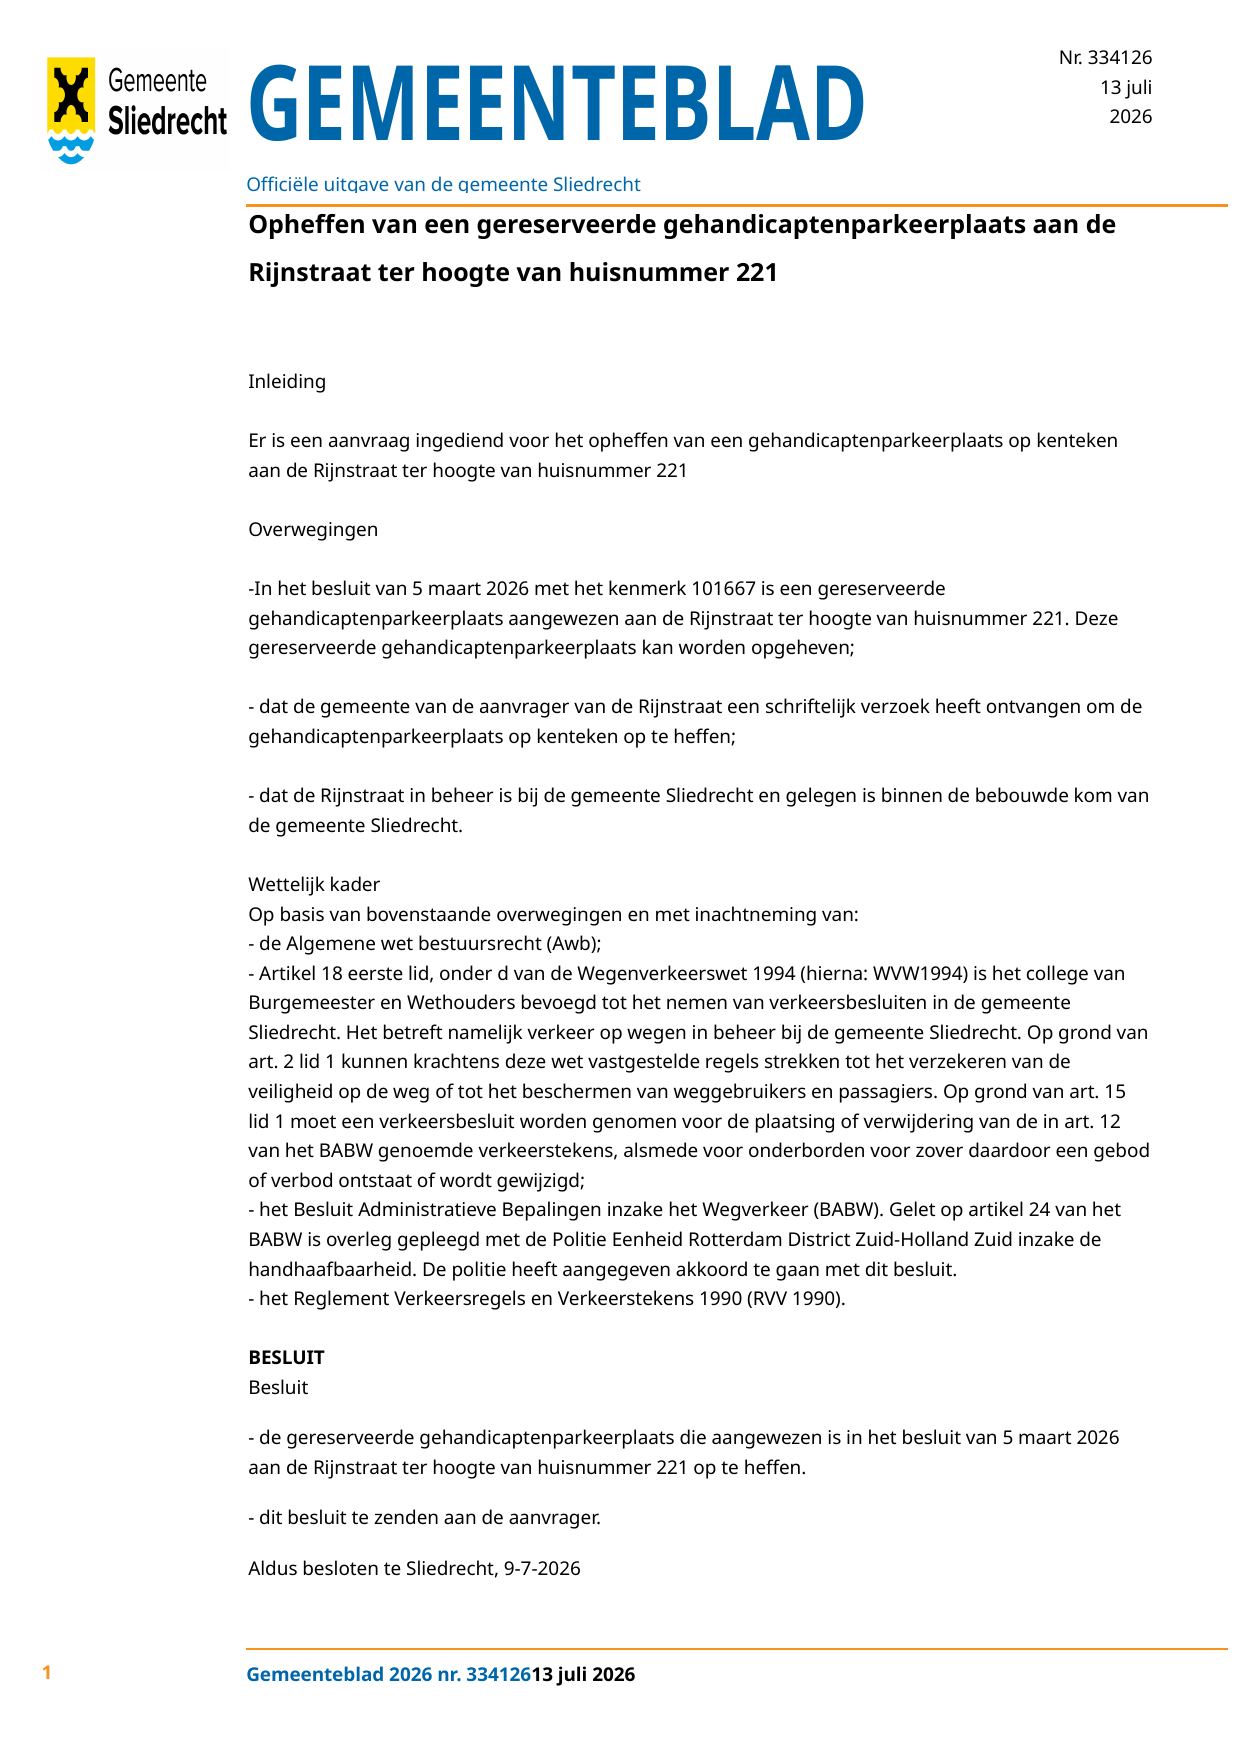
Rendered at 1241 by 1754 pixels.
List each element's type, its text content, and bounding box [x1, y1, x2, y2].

text - de gereserveerde gehandicaptenparkeerplaats die aangewezen is in het besluit van 5 maart 2026 aan de Rijnstraat ter hoogte van huisnummer 221 op te heffen. [248, 1424, 1152, 1480]
text Inleiding [248, 368, 1152, 394]
text - dat de gemeente van de aanvrager van de Rijnstraat een schriftelijk verzoek heeft ontvangen om de gehandicaptenparkeerplaats op kenteken op te heffen; [248, 694, 1152, 749]
text - de Algemene wet bestuursrecht (Awb); [248, 930, 1152, 956]
text - het Besluit Administratieve Bepalingen inzake het Wegverkeer (BABW). Gelet op artikel 24 van het BABW is overleg gepleegd met de Politie Eenheid Rotterdam District Zuid-Holland Zuid inzake de handhaafbaarheid. De politie heeft aangegeven akkoord te gaan met dit besluit. [248, 1197, 1152, 1281]
text - dit besluit te zenden aan de aanvrager. [248, 1504, 1152, 1530]
text Overwegingen [248, 516, 1152, 542]
text Er is een aanvraag ingediend voor het opheffen van een gehandicaptenparkeerplaats op kenteken aan de Rijnstraat ter hoogte van huisnummer 221 [248, 427, 1152, 483]
text Wettelijk kader [248, 871, 1152, 897]
text Aldus besloten te Sliedrecht, 9-7-2026 [248, 1555, 1152, 1581]
text BESLUIT [248, 1344, 1152, 1370]
text -In het besluit van 5 maart 2026 met het kenmerk 101667 is een gereserveerde gehandicaptenparkeerplaats aangewezen aan de Rijnstraat ter hoogte van huisnummer 221. Deze gereserveerde gehandicaptenparkeerplaats kan worden opgeheven; [248, 575, 1152, 660]
text Op basis van bovenstaande overwegingen en met inachtneming van: [248, 901, 1152, 926]
text - Artikel 18 eerste lid, onder d van de Wegenverkeerswet 1994 (hierna: WVW1994) is het college van Burgemeester en Wethouders bevoegd tot het nemen van verkeersbesluiten in de gemeente Sliedrecht. Het betreft namelijk verkeer op wegen in beheer bij de gemeente Sliedrecht. Op grond van art. 2 lid 1 kunnen krachtens deze wet vastgestelde regels strekken tot het verzekeren van de veiligheid op de weg of tot het beschermen van weggebruikers en passagiers. Op grond van art. 15 lid 1 moet een verkeersbesluit worden genomen voor de plaatsing of verwijdering van de in art. 12 van het BABW genoemde verkeerstekens, alsmede voor onderborden voor zover daardoor een gebod of verbod ontstaat of wordt gewijzigd; [248, 960, 1152, 1193]
text Opheffen van een gereserveerde gehandicaptenparkeerplaats aan de Rijnstraat ter hoogte van huisnummer 221 [248, 207, 1152, 288]
text Besluit [248, 1374, 1152, 1400]
picture [41, 47, 231, 172]
text - dat de Rijnstraat in beheer is bij de gemeente Sliedrecht en gelegen is binnen de bebouwde kom van de gemeente Sliedrecht. [248, 782, 1152, 838]
text - het Reglement Verkeersregels en Verkeerstekens 1990 (RVV 1990). [248, 1285, 1152, 1311]
